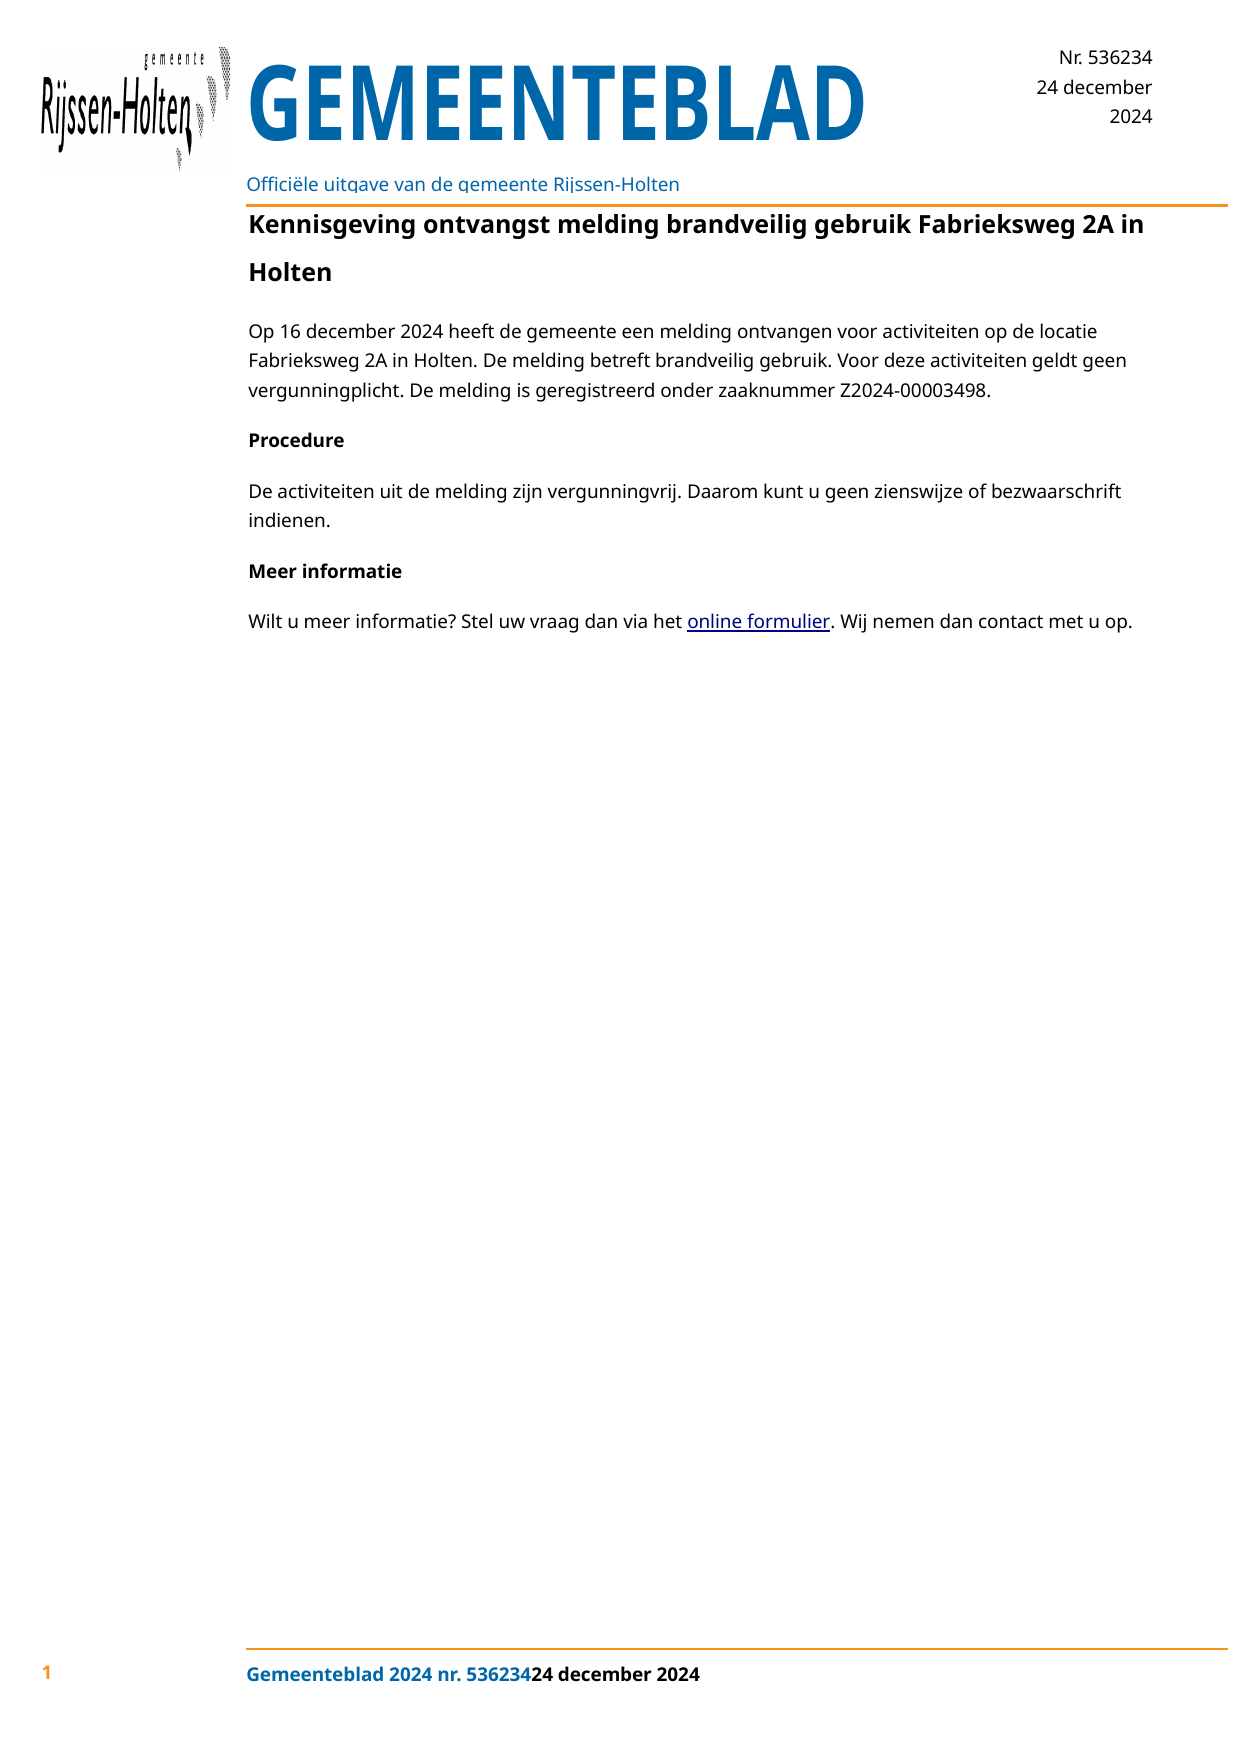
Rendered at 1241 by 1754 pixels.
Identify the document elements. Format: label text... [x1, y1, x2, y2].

text Meer informatie [248, 558, 1152, 584]
text De activiteiten uit de melding zijn vergunningvrij. Daarom kunt u geen zienswijze of bezwaarschrift indienen. [248, 478, 1152, 533]
text Kennisgeving ontvangst melding brandveilig gebruik Fabrieksweg 2A in Holten [248, 207, 1152, 288]
text Procedure [248, 427, 1152, 453]
text Op 16 december 2024 heeft de gemeente een melding ontvangen voor activiteiten op de locatie Fabrieksweg 2A in Holten. De melding betreft brandveilig gebruik. Voor deze activiteiten geldt geen vergunningplicht. De melding is geregistreerd onder zaaknummer Z2024-00003498. [248, 318, 1152, 403]
text Wilt u meer informatie? Stel uw vraag dan via het online formulier. Wij nemen dan contact met u op. [248, 608, 1152, 634]
picture [41, 47, 231, 172]
